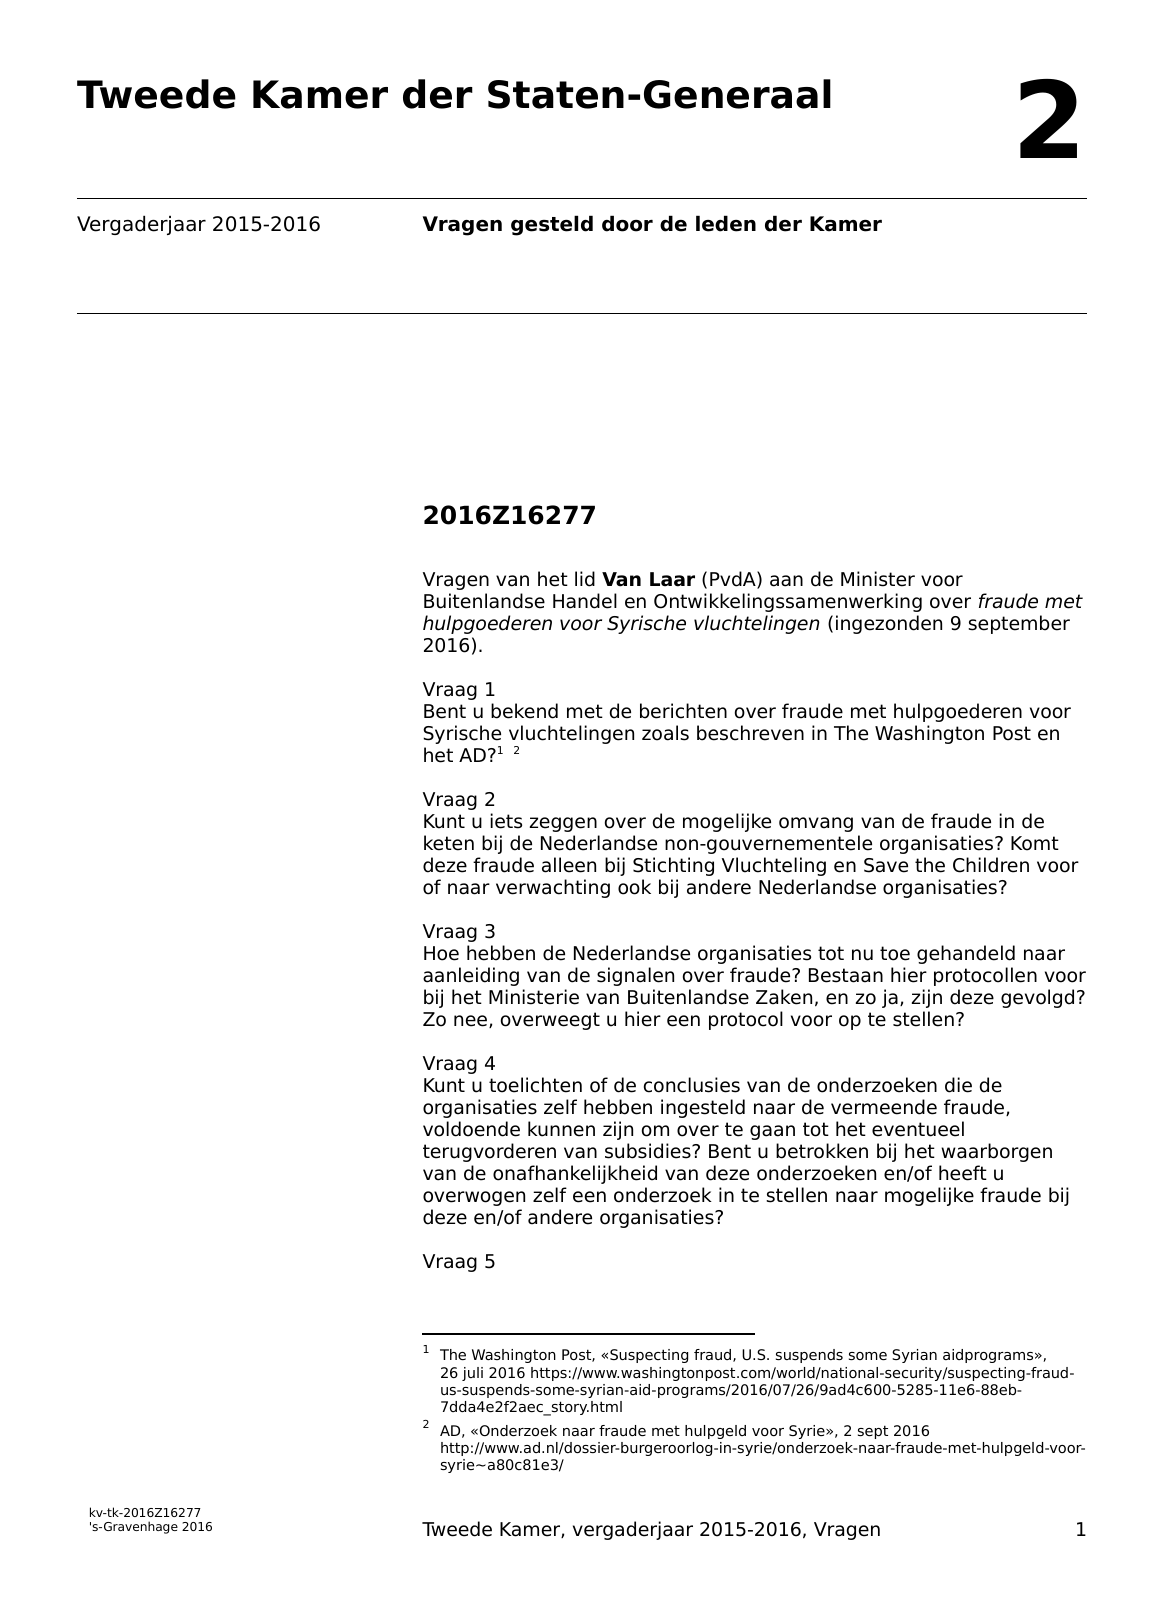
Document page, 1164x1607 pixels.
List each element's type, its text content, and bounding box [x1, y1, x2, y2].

table_cell Vergaderjaar 2015-2016 [77, 199, 422, 313]
text Kunt u iets zeggen over de mogelijke omvang van de fraude in de keten bij de Nederlandse non-gouvernementele organisaties? Komt deze fraude alleen bij Stichting Vluchteling en Save the Children voor of naar verwachting ook bij andere Nederlandse organisaties? [422, 811, 1087, 899]
text The Washington Post, «Suspecting fraud, U.S. suspends some Syrian aidprograms», 26 juli 2016 https://www.washingtonpost.com/world/national-security/suspecting-fraud-us-suspends-some-syrian-aid-programs/2016/07/26/9ad4c600-5285-11e6-88eb-7dda4e2f2aec_story.html [422, 1343, 1087, 1416]
text Vraag 2 [422, 789, 1087, 811]
table_header Tweede Kamer der Staten-Generaal [77, 59, 886, 198]
text AD, «Onderzoek naar fraude met hulpgeld voor Syrie», 2 sept 2016 http://www.ad.nl/dossier-burgeroorlog-in-syrie/onderzoek-naar-fraude-met-hulpgeld-voor-syrie~a80c81e3/ [422, 1418, 1087, 1474]
text Vraag 4 [422, 1053, 1087, 1075]
text kv-tk-2016Z16277 [88, 1506, 323, 1520]
text Kunt u toelichten of de conclusies van de onderzoeken die de organisaties zelf hebben ingesteld naar de vermeende fraude, voldoende kunnen zijn om over te gaan tot het eventueel terugvorderen van subsidies? Bent u betrokken bij het waarborgen van de onafhankelijkheid van deze onderzoeken en/of heeft u overwogen zelf een onderzoek in te stellen naar mogelijke fraude bij deze en/of andere organisaties? [422, 1075, 1087, 1229]
text Bent u bekend met de berichten over fraude met hulpgoederen voor Syrische vluchtelingen zoals beschreven in The Washington Post en het AD? [422, 701, 1087, 767]
table_header 2 [886, 59, 1087, 198]
text Vraag 5 [422, 1251, 1087, 1273]
text Vraag 3 [422, 921, 1087, 943]
text Hoe hebben de Nederlandse organisaties tot nu toe gehandeld naar aanleiding van de signalen over fraude? Bestaan hier protocollen voor bij het Ministerie van Buitenlandse Zaken, en zo ja, zijn deze gevolgd? Zo nee, overweegt u hier een protocol voor op te stellen? [422, 943, 1087, 1031]
text Vraag 1 [422, 679, 1087, 701]
text Vragen van het lid Van Laar (PvdA) aan de Minister voor Buitenlandse Handel en Ontwikkelingssamenwerking over fraude met hulpgoederen voor Syrische vluchtelingen (ingezonden 9 september 2016). [422, 569, 1087, 657]
table_cell Vragen gesteld door de leden der Kamer [422, 199, 1087, 313]
text 's-Gravenhage 2016 [88, 1520, 323, 1534]
text 2016Z16277 [422, 501, 1087, 531]
